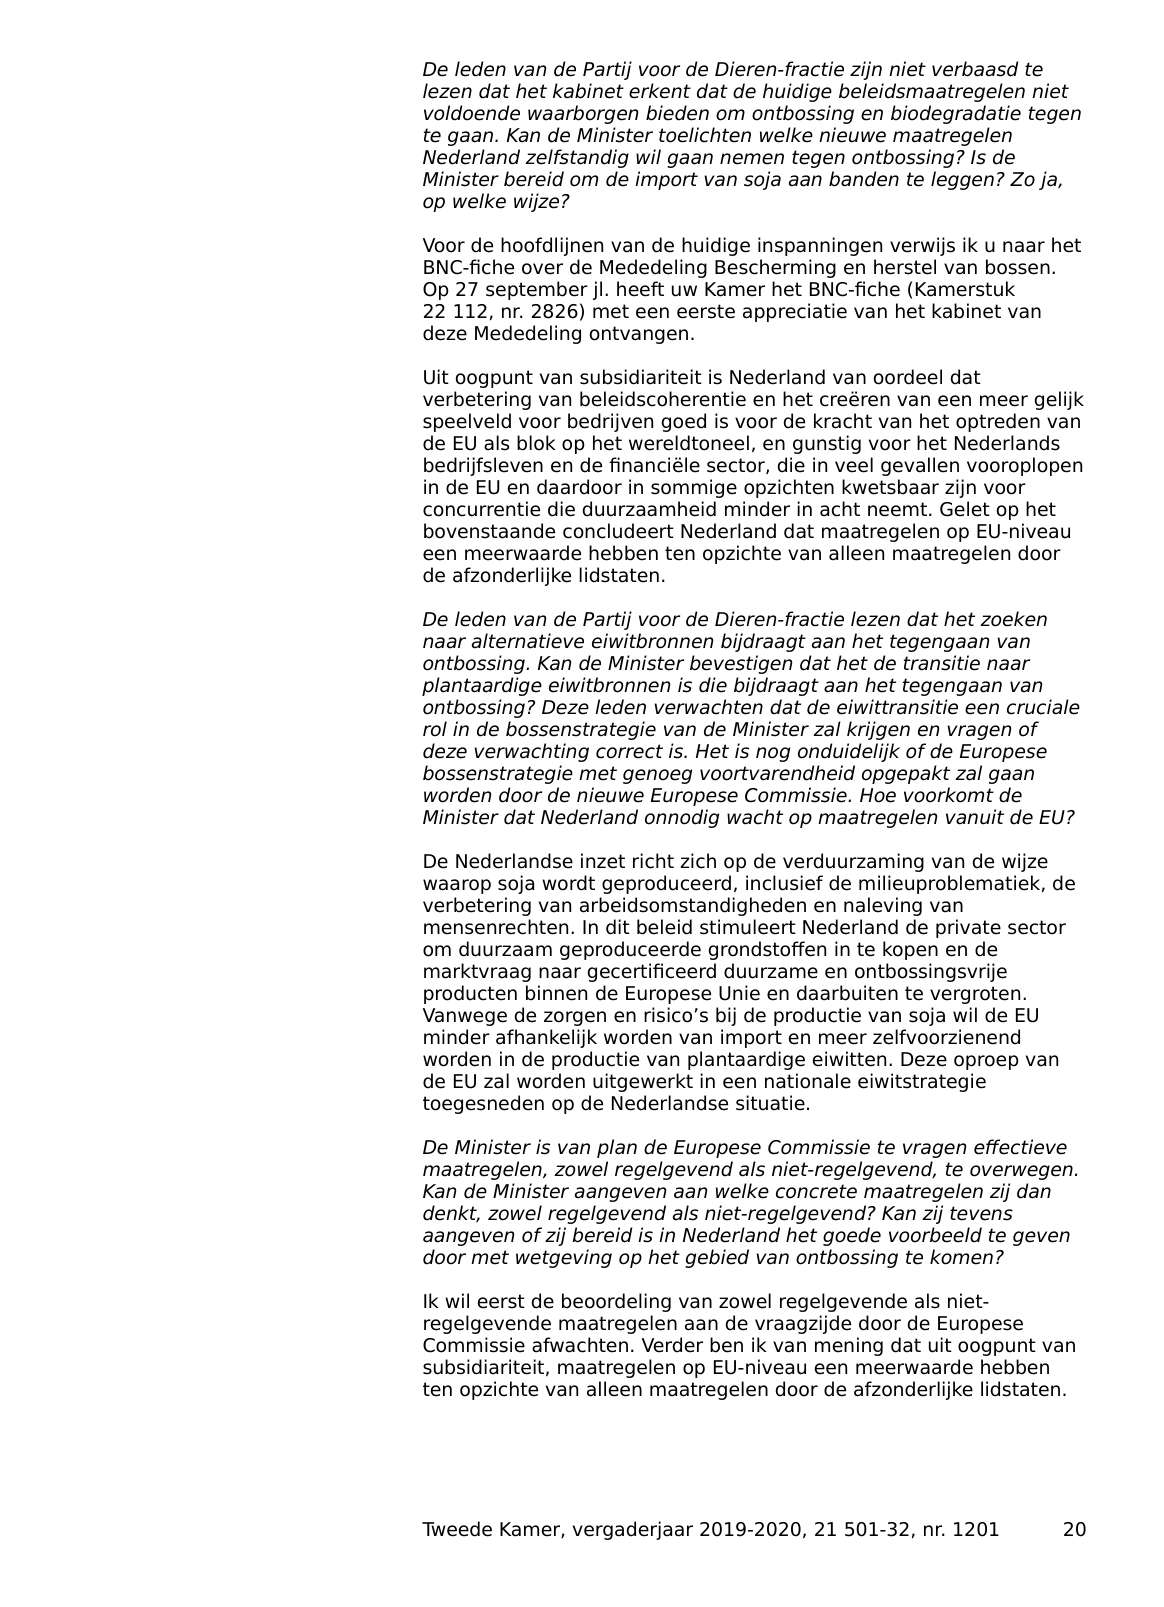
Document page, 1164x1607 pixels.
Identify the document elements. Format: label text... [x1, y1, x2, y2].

text Ik wil eerst de beoordeling van zowel regelgevende als niet-regelgevende maatregelen aan de vraagzijde door de Europese Commissie afwachten. Verder ben ik van mening dat uit oogpunt van subsidiariteit, maatregelen op EU-niveau een meerwaarde hebben ten opzichte van alleen maatregelen door de afzonderlijke lidstaten. [422, 1291, 1087, 1401]
text De leden van de Partij voor de Dieren-fractie zijn niet verbaasd te lezen dat het kabinet erkent dat de huidige beleidsmaatregelen niet voldoende waarborgen bieden om ontbossing en biodegradatie tegen te gaan. Kan de Minister toelichten welke nieuwe maatregelen Nederland zelfstandig wil gaan nemen tegen ontbossing? Is de Minister bereid om de import van soja aan banden te leggen? Zo ja, op welke wijze? [422, 59, 1087, 213]
text Uit oogpunt van subsidiariteit is Nederland van oordeel dat verbetering van beleidscoherentie en het creëren van een meer gelijk speelveld voor bedrijven goed is voor de kracht van het optreden van de EU als blok op het wereldtoneel, en gunstig voor het Nederlands bedrijfsleven en de financiële sector, die in veel gevallen vooroplopen in de EU en daardoor in sommige opzichten kwetsbaar zijn voor concurrentie die duurzaamheid minder in acht neemt. Gelet op het bovenstaande concludeert Nederland dat maatregelen op EU-niveau een meerwaarde hebben ten opzichte van alleen maatregelen door de afzonderlijke lidstaten. [422, 367, 1087, 587]
text De Nederlandse inzet richt zich op de verduurzaming van de wijze waarop soja wordt geproduceerd, inclusief de milieuproblematiek, de verbetering van arbeidsomstandigheden en naleving van mensenrechten. In dit beleid stimuleert Nederland de private sector om duurzaam geproduceerde grondstoffen in te kopen en de marktvraag naar gecertificeerd duurzame en ontbossingsvrije producten binnen de Europese Unie en daarbuiten te vergroten. Vanwege de zorgen en risico’s bij de productie van soja wil de EU minder afhankelijk worden van import en meer zelfvoorzienend worden in de productie van plantaardige eiwitten. Deze oproep van de EU zal worden uitgewerkt in een nationale eiwitstrategie toegesneden op de Nederlandse situatie. [422, 851, 1087, 1115]
text De leden van de Partij voor de Dieren-fractie lezen dat het zoeken naar alternatieve eiwitbronnen bijdraagt aan het tegengaan van ontbossing. Kan de Minister bevestigen dat het de transitie naar plantaardige eiwitbronnen is die bijdraagt aan het tegengaan van ontbossing? Deze leden verwachten dat de eiwittransitie een cruciale rol in de bossenstrategie van de Minister zal krijgen en vragen of deze verwachting correct is. Het is nog onduidelijk of de Europese bossenstrategie met genoeg voortvarendheid opgepakt zal gaan worden door de nieuwe Europese Commissie. Hoe voorkomt de Minister dat Nederland onnodig wacht op maatregelen vanuit de EU? [422, 609, 1087, 829]
text Voor de hoofdlijnen van de huidige inspanningen verwijs ik u naar het BNC-fiche over de Mededeling Bescherming en herstel van bossen. Op 27 september jl. heeft uw Kamer het BNC-fiche (Kamerstuk 22 112, nr. 2826) met een eerste appreciatie van het kabinet van deze Mededeling ontvangen. [422, 235, 1087, 345]
text De Minister is van plan de Europese Commissie te vragen effectieve maatregelen, zowel regelgevend als niet-regelgevend, te overwegen. Kan de Minister aangeven aan welke concrete maatregelen zij dan denkt, zowel regelgevend als niet-regelgevend? Kan zij tevens aangeven of zij bereid is in Nederland het goede voorbeeld te geven door met wetgeving op het gebied van ontbossing te komen? [422, 1137, 1087, 1269]
